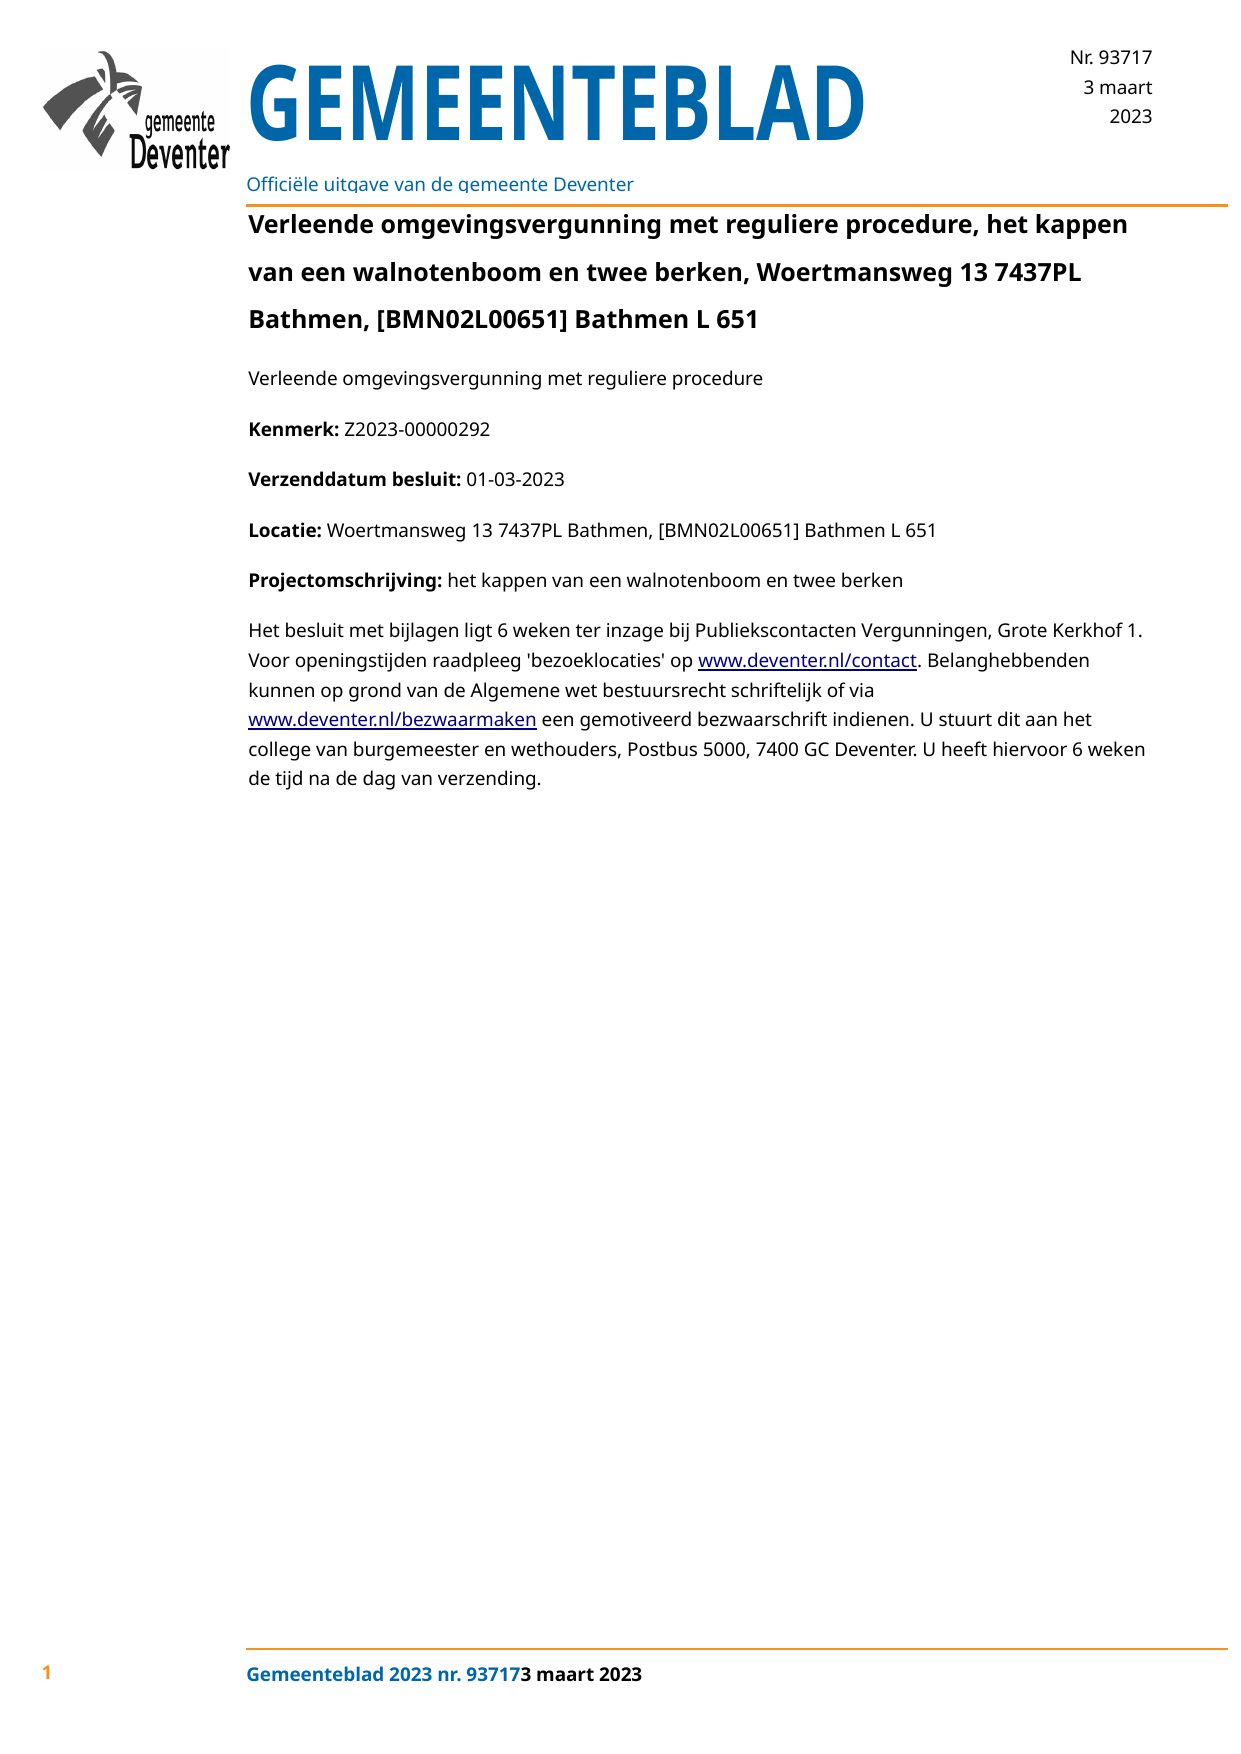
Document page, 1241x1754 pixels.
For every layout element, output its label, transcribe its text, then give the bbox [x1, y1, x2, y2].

text Locatie: Woertmansweg 13 7437PL Bathmen, [BMN02L00651] Bathmen L 651 [248, 517, 1152, 542]
text Verleende omgevingsvergunning met reguliere procedure, het kappen van een walnotenboom en twee berken, Woertmansweg 13 7437PL Bathmen, [BMN02L00651] Bathmen L 651 [248, 207, 1152, 336]
picture [41, 47, 231, 172]
text Verzenddatum besluit: 01-03-2023 [248, 466, 1152, 492]
text Het besluit met bijlagen ligt 6 weken ter inzage bij Publiekscontacten Vergunningen, Grote Kerkhof 1. Voor openingstijden raadpleeg 'bezoeklocaties' op www.deventer.nl/contact. Belanghebbenden kunnen op grond van de Algemene wet bestuursrecht schriftelijk of via www.deventer.nl/bezwaarmaken een gemotiveerd bezwaarschrift indienen. U stuurt dit aan het college van burgemeester en wethouders, Postbus 5000, 7400 GC Deventer. U heeft hiervoor 6 weken de tijd na de dag van verzending. [248, 618, 1152, 791]
text Projectomschrijving: het kappen van een walnotenboom en twee berken [248, 567, 1152, 593]
text Verleende omgevingsvergunning met reguliere procedure [248, 366, 1152, 391]
text Kenmerk: Z2023-00000292 [248, 416, 1152, 442]
